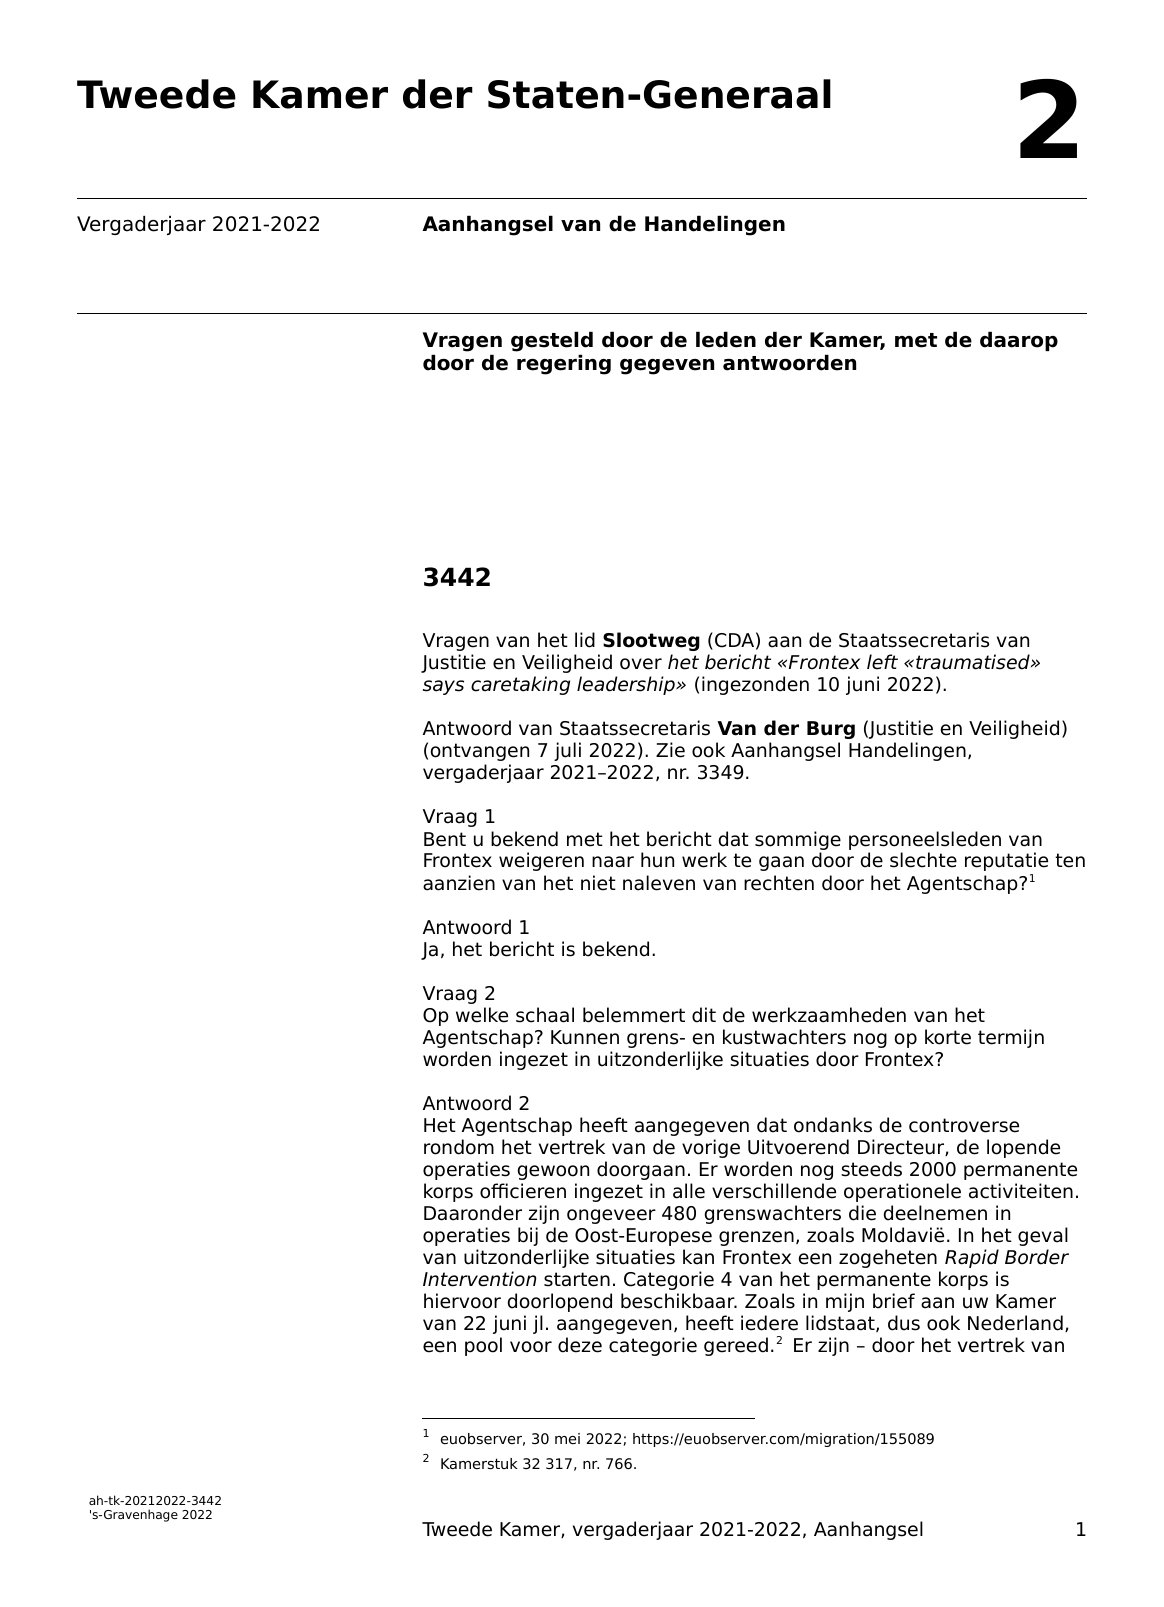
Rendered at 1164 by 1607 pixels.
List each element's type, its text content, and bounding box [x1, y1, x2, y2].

table_header 2 [886, 59, 1087, 198]
text Vragen van het lid Slootweg (CDA) aan de Staatssecretaris van Justitie en Veiligheid over het bericht «Frontex left «traumatised» says caretaking leadership» (ingezonden 10 juni 2022). [422, 630, 1087, 696]
text Vraag 1 [422, 806, 1087, 828]
text Antwoord 1 [422, 917, 1087, 938]
text Bent u bekend met het bericht dat sommige personeelsleden van Frontex weigeren naar hun werk te gaan door de slechte reputatie ten aanzien van het niet naleven van rechten door het Agentschap? [422, 828, 1087, 894]
text Op welke schaal belemmert dit de werkzaamheden van het Agentschap? Kunnen grens- en kustwachters nog op korte termijn worden ingezet in uitzonderlijke situaties door Frontex? [422, 1005, 1087, 1071]
table_cell Vragen gesteld door de leden der Kamer, met de daarop door de regering gegeven antwoorden [422, 314, 1087, 375]
text ah-tk-20212022-3442 [88, 1494, 323, 1508]
text 's-Gravenhage 2022 [88, 1508, 323, 1522]
text Vraag 2 [422, 983, 1087, 1005]
text Het Agentschap heeft aangegeven dat ondanks de controverse rondom het vertrek van de vorige Uitvoerend Directeur, de lopende operaties gewoon doorgaan. Er worden nog steeds 2000 permanente korps officieren ingezet in alle verschillende operationele activiteiten. Daaronder zijn ongeveer 480 grenswachters die deelnemen in operaties bij de Oost-Europese grenzen, zoals Moldavië. In het geval van uitzonderlijke situaties kan Frontex een zogeheten Rapid Border Intervention starten. Categorie 4 van het permanente korps is hiervoor doorlopend beschikbaar. Zoals in mijn brief aan uw Kamer van 22 juni jl. aangegeven, heeft iedere lidstaat, dus ook Nederland, een pool voor deze categorie gereed. Er zijn – door het vertrek van [422, 1115, 1087, 1357]
table_cell Aanhangsel van de Handelingen [422, 199, 1087, 313]
text euobserver, 30 mei 2022; https://euobserver.com/migration/155089 [422, 1427, 1087, 1449]
text Antwoord 2 [422, 1093, 1087, 1115]
text Antwoord van Staatssecretaris Van der Burg (Justitie en Veiligheid) (ontvangen 7 juli 2022). Zie ook Aanhangsel Handelingen, vergaderjaar 2021–2022, nr. 3349. [422, 718, 1087, 784]
table_cell Vergaderjaar 2021-2022 [77, 199, 422, 313]
text 3442 [422, 563, 1087, 592]
text Kamerstuk 32 317, nr. 766. [422, 1452, 1087, 1474]
table_header Tweede Kamer der Staten-Generaal [77, 59, 886, 198]
text Ja, het bericht is bekend. [422, 938, 1087, 961]
table_cell [77, 314, 422, 375]
